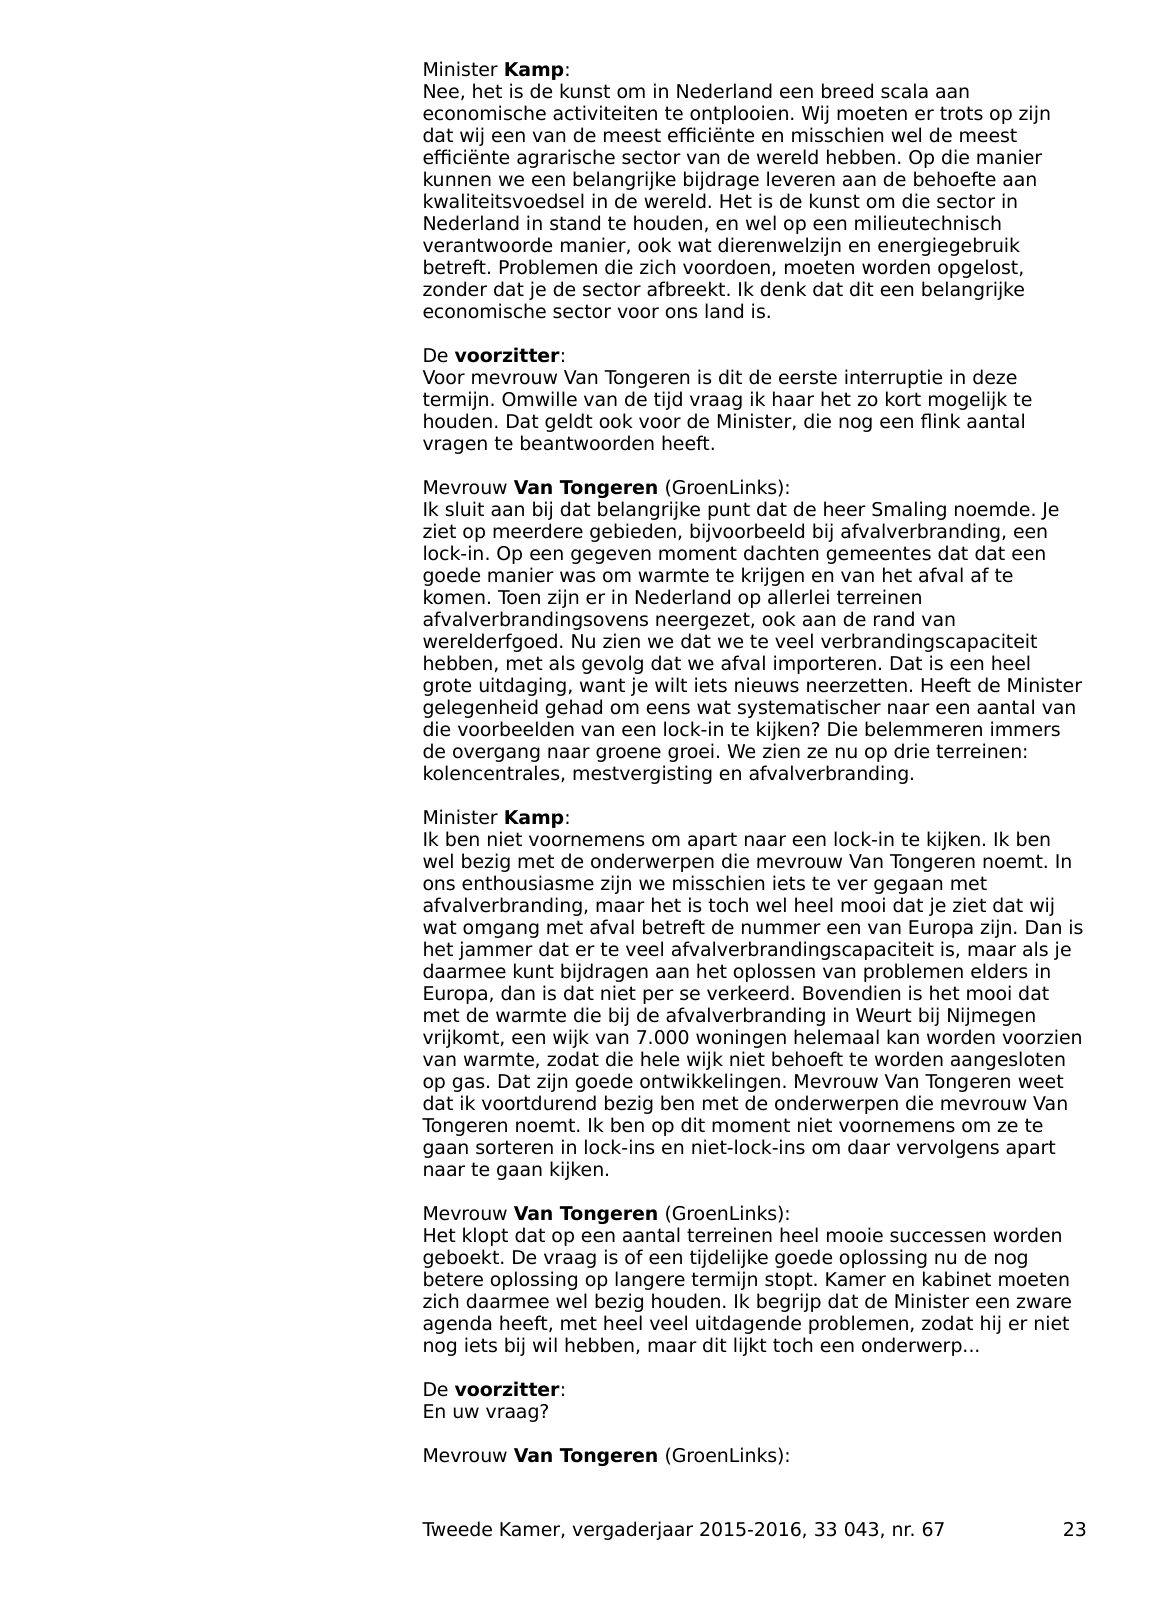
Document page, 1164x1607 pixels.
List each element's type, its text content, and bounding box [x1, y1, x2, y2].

text Mevrouw Van Tongeren (GroenLinks): [422, 1445, 1087, 1467]
text Het klopt dat op een aantal terreinen heel mooie successen worden geboekt. De vraag is of een tijdelijke goede oplossing nu de nog betere oplossing op langere termijn stopt. Kamer en kabinet moeten zich daarmee wel bezig houden. Ik begrijp dat de Minister een zware agenda heeft, met heel veel uitdagende problemen, zodat hij er niet nog iets bij wil hebben, maar dit lijkt toch een onderwerp... [422, 1225, 1087, 1357]
text Nee, het is de kunst om in Nederland een breed scala aan economische activiteiten te ontplooien. Wij moeten er trots op zijn dat wij een van de meest efficiënte en misschien wel de meest efficiënte agrarische sector van de wereld hebben. Op die manier kunnen we een belangrijke bijdrage leveren aan de behoefte aan kwaliteitsvoedsel in de wereld. Het is de kunst om die sector in Nederland in stand te houden, en wel op een milieutechnisch verantwoorde manier, ook wat dierenwelzijn en energiegebruik betreft. Problemen die zich voordoen, moeten worden opgelost, zonder dat je de sector afbreekt. Ik denk dat dit een belangrijke economische sector voor ons land is. [422, 81, 1087, 323]
text De voorzitter: [422, 345, 1087, 367]
text Ik sluit aan bij dat belangrijke punt dat de heer Smaling noemde. Je ziet op meerdere gebieden, bijvoorbeeld bij afvalverbranding, een lock-in. Op een gegeven moment dachten gemeentes dat dat een goede manier was om warmte te krijgen en van het afval af te komen. Toen zijn er in Nederland op allerlei terreinen afvalverbrandingsovens neergezet, ook aan de rand van werelderfgoed. Nu zien we dat we te veel verbrandingscapaciteit hebben, met als gevolg dat we afval importeren. Dat is een heel grote uitdaging, want je wilt iets nieuws neerzetten. Heeft de Minister gelegenheid gehad om eens wat systematischer naar een aantal van die voorbeelden van een lock-in te kijken? Die belemmeren immers de overgang naar groene groei. We zien ze nu op drie terreinen: kolencentrales, mestvergisting en afvalverbranding. [422, 499, 1087, 785]
text De voorzitter: [422, 1379, 1087, 1401]
text Mevrouw Van Tongeren (GroenLinks): [422, 1203, 1087, 1225]
text Minister Kamp: [422, 59, 1087, 81]
text Mevrouw Van Tongeren (GroenLinks): [422, 477, 1087, 499]
text Ik ben niet voornemens om apart naar een lock-in te kijken. Ik ben wel bezig met de onderwerpen die mevrouw Van Tongeren noemt. In ons enthousiasme zijn we misschien iets te ver gegaan met afvalverbranding, maar het is toch wel heel mooi dat je ziet dat wij wat omgang met afval betreft de nummer een van Europa zijn. Dan is het jammer dat er te veel afvalverbrandingscapaciteit is, maar als je daarmee kunt bijdragen aan het oplossen van problemen elders in Europa, dan is dat niet per se verkeerd. Bovendien is het mooi dat met de warmte die bij de afvalverbranding in Weurt bij Nijmegen vrijkomt, een wijk van 7.000 woningen helemaal kan worden voorzien van warmte, zodat die hele wijk niet behoeft te worden aangesloten op gas. Dat zijn goede ontwikkelingen. Mevrouw Van Tongeren weet dat ik voortdurend bezig ben met de onderwerpen die mevrouw Van Tongeren noemt. Ik ben op dit moment niet voornemens om ze te gaan sorteren in lock-ins en niet-lock-ins om daar vervolgens apart naar te gaan kijken. [422, 829, 1087, 1181]
text Voor mevrouw Van Tongeren is dit de eerste interruptie in deze termijn. Omwille van de tijd vraag ik haar het zo kort mogelijk te houden. Dat geldt ook voor de Minister, die nog een flink aantal vragen te beantwoorden heeft. [422, 367, 1087, 455]
text En uw vraag? [422, 1401, 1087, 1423]
text Minister Kamp: [422, 807, 1087, 829]
